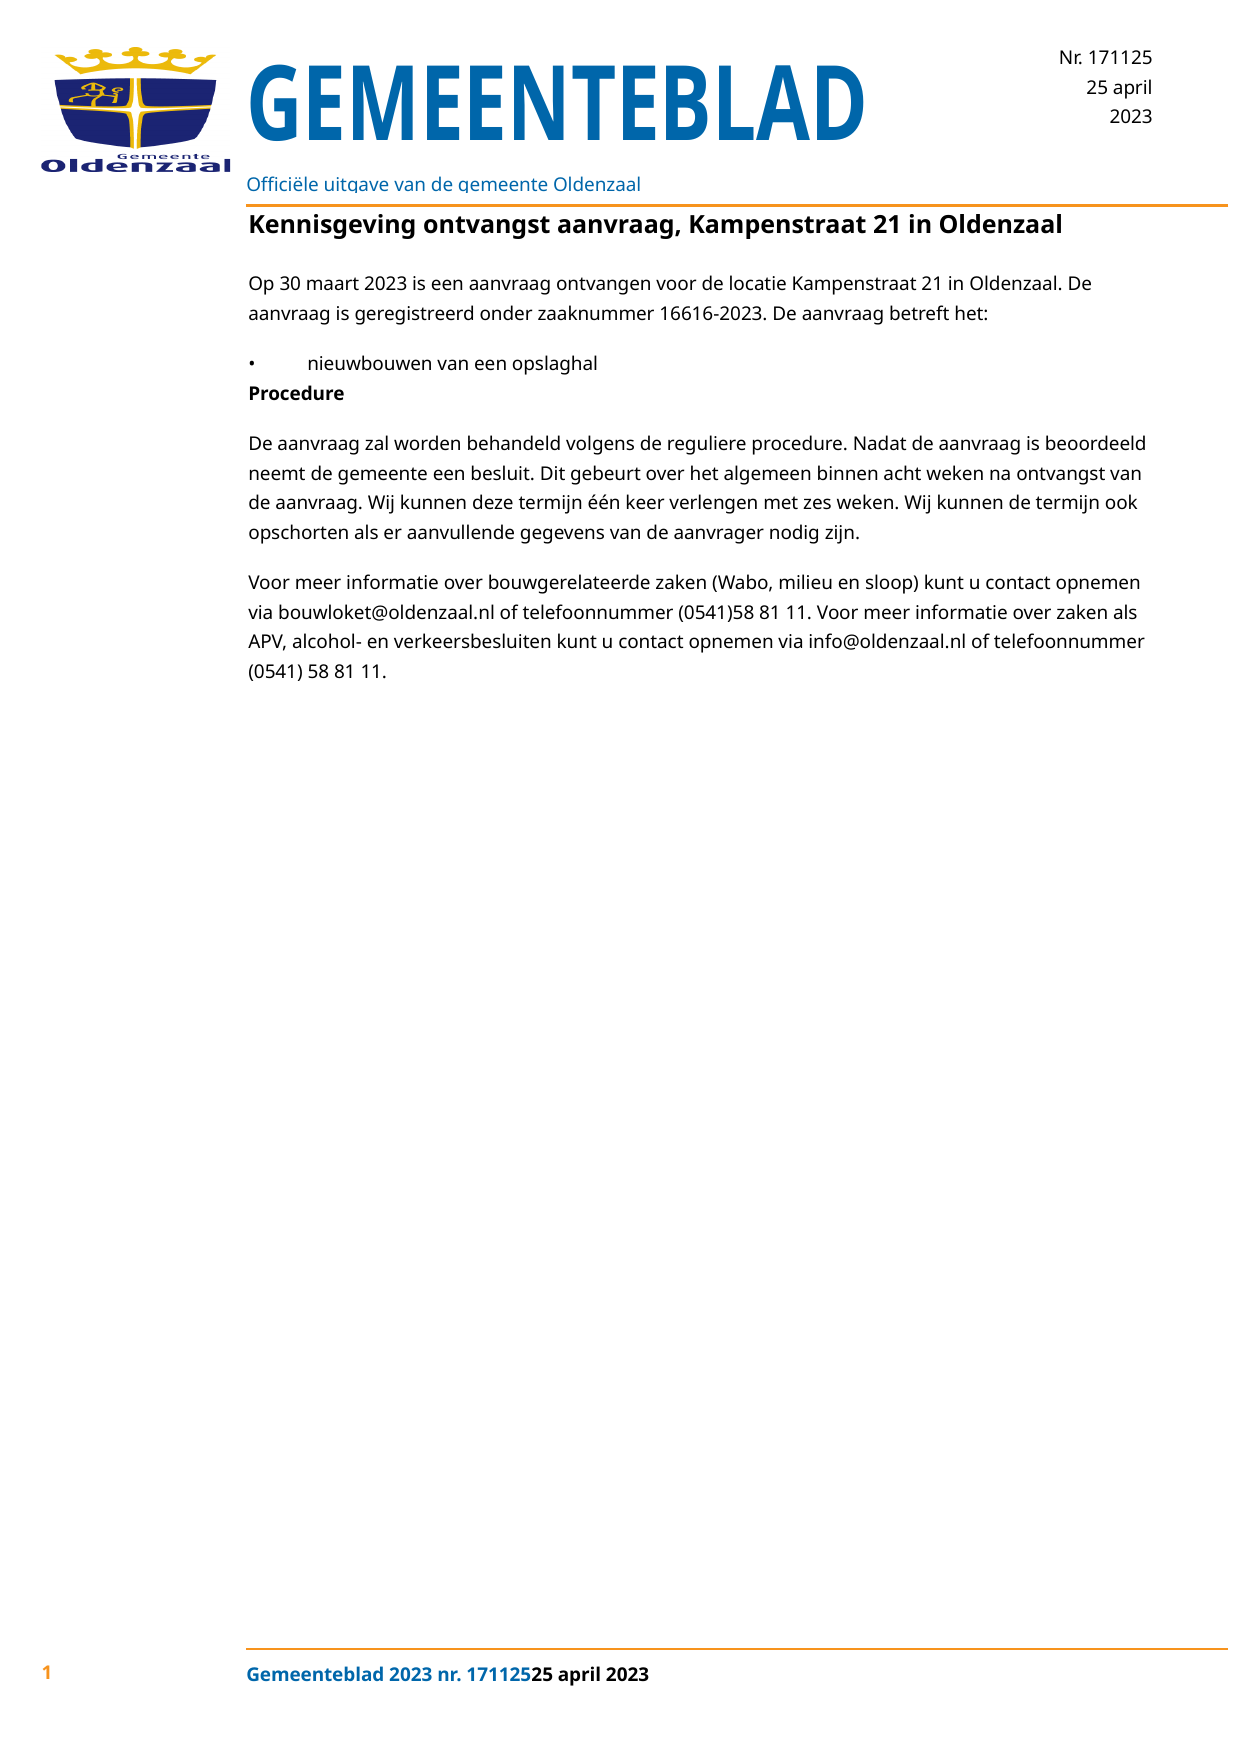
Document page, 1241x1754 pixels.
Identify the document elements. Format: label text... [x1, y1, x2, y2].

list nieuwbouwen van een opslaghal [248, 350, 1152, 376]
text De aanvraag zal worden behandeld volgens de reguliere procedure. Nadat de aanvraag is beoordeeld neemt de gemeente een besluit. Dit gebeurt over het algemeen binnen acht weken na ontvangst van de aanvraag. Wij kunnen deze termijn één keer verlengen met zes weken. Wij kunnen de termijn ook opschorten als er aanvullende gegevens van de aanvrager nodig zijn. [248, 430, 1152, 545]
text Procedure [248, 380, 1152, 406]
text Op 30 maart 2023 is een aanvraag ontvangen voor de locatie Kampenstraat 21 in Oldenzaal. De aanvraag is geregistreerd onder zaaknummer 16616-2023. De aanvraag betreft het: [248, 270, 1152, 326]
picture [41, 47, 231, 172]
text Voor meer informatie over bouwgerelateerde zaken (Wabo, milieu en sloop) kunt u contact opnemen via bouwloket@oldenzaal.nl of telefoonnummer (0541)58 81 11. Voor meer informatie over zaken als APV, alcohol- en verkeersbesluiten kunt u contact opnemen via info@oldenzaal.nl of telefoonnummer (0541) 58 81 11. [248, 569, 1152, 684]
text Kennisgeving ontvangst aanvraag, Kampenstraat 21 in Oldenzaal [248, 207, 1152, 241]
